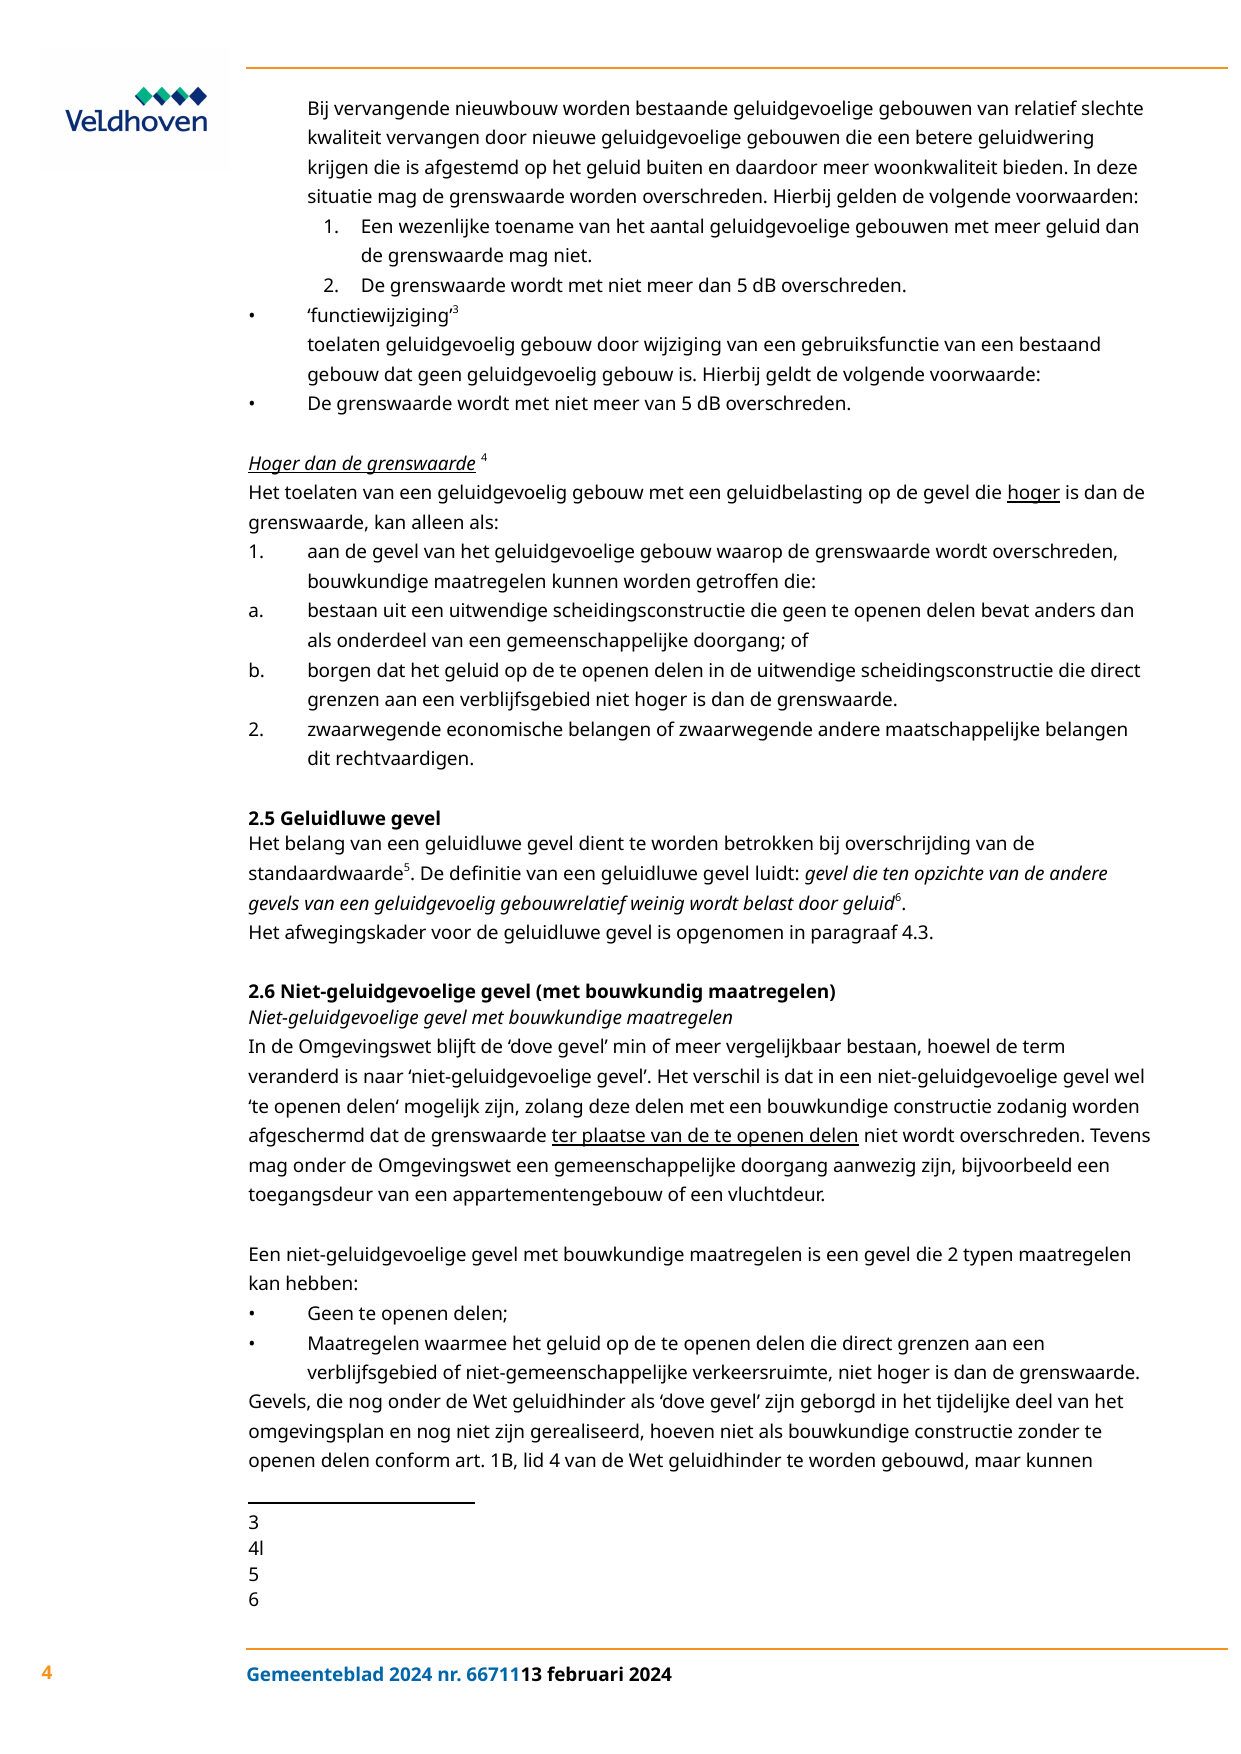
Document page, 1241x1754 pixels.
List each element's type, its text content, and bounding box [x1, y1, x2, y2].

list borgen dat het geluid op de te openen delen in de uitwendige scheidingsconstructie die direct grenzen aan een verblijfsgebied niet hoger is dan de grenswaarde. [248, 657, 1152, 712]
text Niet-geluidgevoelige gevel met bouwkundige maatregelen [248, 1004, 1152, 1030]
text Het toelaten van een geluidgevoelig gebouw met een geluidbelasting op de gevel die hoger is dan de grenswaarde, kan alleen als: [248, 479, 1152, 535]
text Gevels, die nog onder de Wet geluidhinder als ‘dove gevel’ zijn geborgd in het tijdelijke deel van het omgevingsplan en nog niet zijn gerealiseerd, hoeven niet als bouwkundige constructie zonder te openen delen conform art. 1B, lid 4 van de Wet geluidhinder te worden gebouwd, maar kunnen [248, 1388, 1152, 1473]
list bestaan uit een uitwendige scheidingsconstructie die geen te openen delen bevat anders dan als onderdeel van een gemeenschappelijke doorgang; of [248, 598, 1152, 653]
text 2.6 Niet-geluidgevoelige gevel (met bouwkundig maatregelen) [248, 978, 1152, 1004]
picture [41, 47, 231, 172]
text l [248, 1535, 1152, 1561]
text Het belang van een geluidluwe gevel dient te worden betrokken bij overschrijding van de standaardwaarde. De definitie van een geluidluwe gevel luidt: gevel die ten opzichte van de andere gevels van een geluidgevoelig gebouwrelatief weinig wordt belast door geluid. [248, 831, 1152, 915]
list ‘functiewijziging’ [248, 302, 1152, 328]
text Het afwegingskader voor de geluidluwe gevel is opgenomen in paragraaf 4.3. [248, 919, 1152, 945]
text In de Omgevingswet blijft de ‘dove gevel’ min of meer vergelijkbaar bestaan, hoewel de term veranderd is naar ‘niet-geluidgevoelige gevel’. Het verschil is dat in een niet-geluidgevoelige gevel wel ‘te openen delen‘ mogelijk zijn, zolang deze delen met een bouwkundige constructie zodanig worden afgeschermd dat de grenswaarde ter plaatse van de te openen delen niet wordt overschreden. Tevens mag onder de Omgevingswet een gemeenschappelijke doorgang aanwezig zijn, bijvoorbeeld een toegangsdeur van een appartementengebouw of een vluchtdeur. [248, 1034, 1152, 1207]
list Een wezenlijke toename van het aantal geluidgevoelige gebouwen met meer geluid dan de grenswaarde mag niet. [323, 213, 1152, 268]
list aan de gevel van het geluidgevoelige gebouw waarop de grenswaarde wordt overschreden, bouwkundige maatregelen kunnen worden getroffen die: [248, 538, 1152, 594]
list toelaten geluidgevoelig gebouw door wijziging van een gebruiksfunctie van een bestaand gebouw dat geen geluidgevoelig gebouw is. Hierbij geldt de volgende voorwaarde: [248, 331, 1152, 387]
text Hoger dan de grenswaarde [248, 450, 1152, 476]
text 2.5 Geluidluwe gevel [248, 805, 1152, 831]
list Bij vervangende nieuwbouw worden bestaande geluidgevoelige gebouwen van relatief slechte kwaliteit vervangen door nieuwe geluidgevoelige gebouwen die een betere geluidwering krijgen die is afgestemd op het geluid buiten en daardoor meer woonkwaliteit bieden. In deze situatie mag de grenswaarde worden overschreden. Hierbij gelden de volgende voorwaarden: [248, 95, 1152, 209]
list De grenswaarde wordt met niet meer van 5 dB overschreden. [248, 391, 1152, 416]
table_header Een niet-geluidgevoelige gevel met bouwkundige maatregelen is een gevel die 2 typen maatregelen kan hebben: Geen te openen delen; Maatregelen waarmee het geluid op de te openen delen die direct grenzen aan een verblijfsgebied of niet-gemeenschappelijke verkeersruimte, niet hoger is dan de grenswaarde. [248, 1241, 1152, 1385]
list De grenswaarde wordt met niet meer dan 5 dB overschreden. [323, 272, 1152, 298]
list zwaarwegende economische belangen of zwaarwegende andere maatschappelijke belangen dit rechtvaardigen. [248, 716, 1152, 771]
